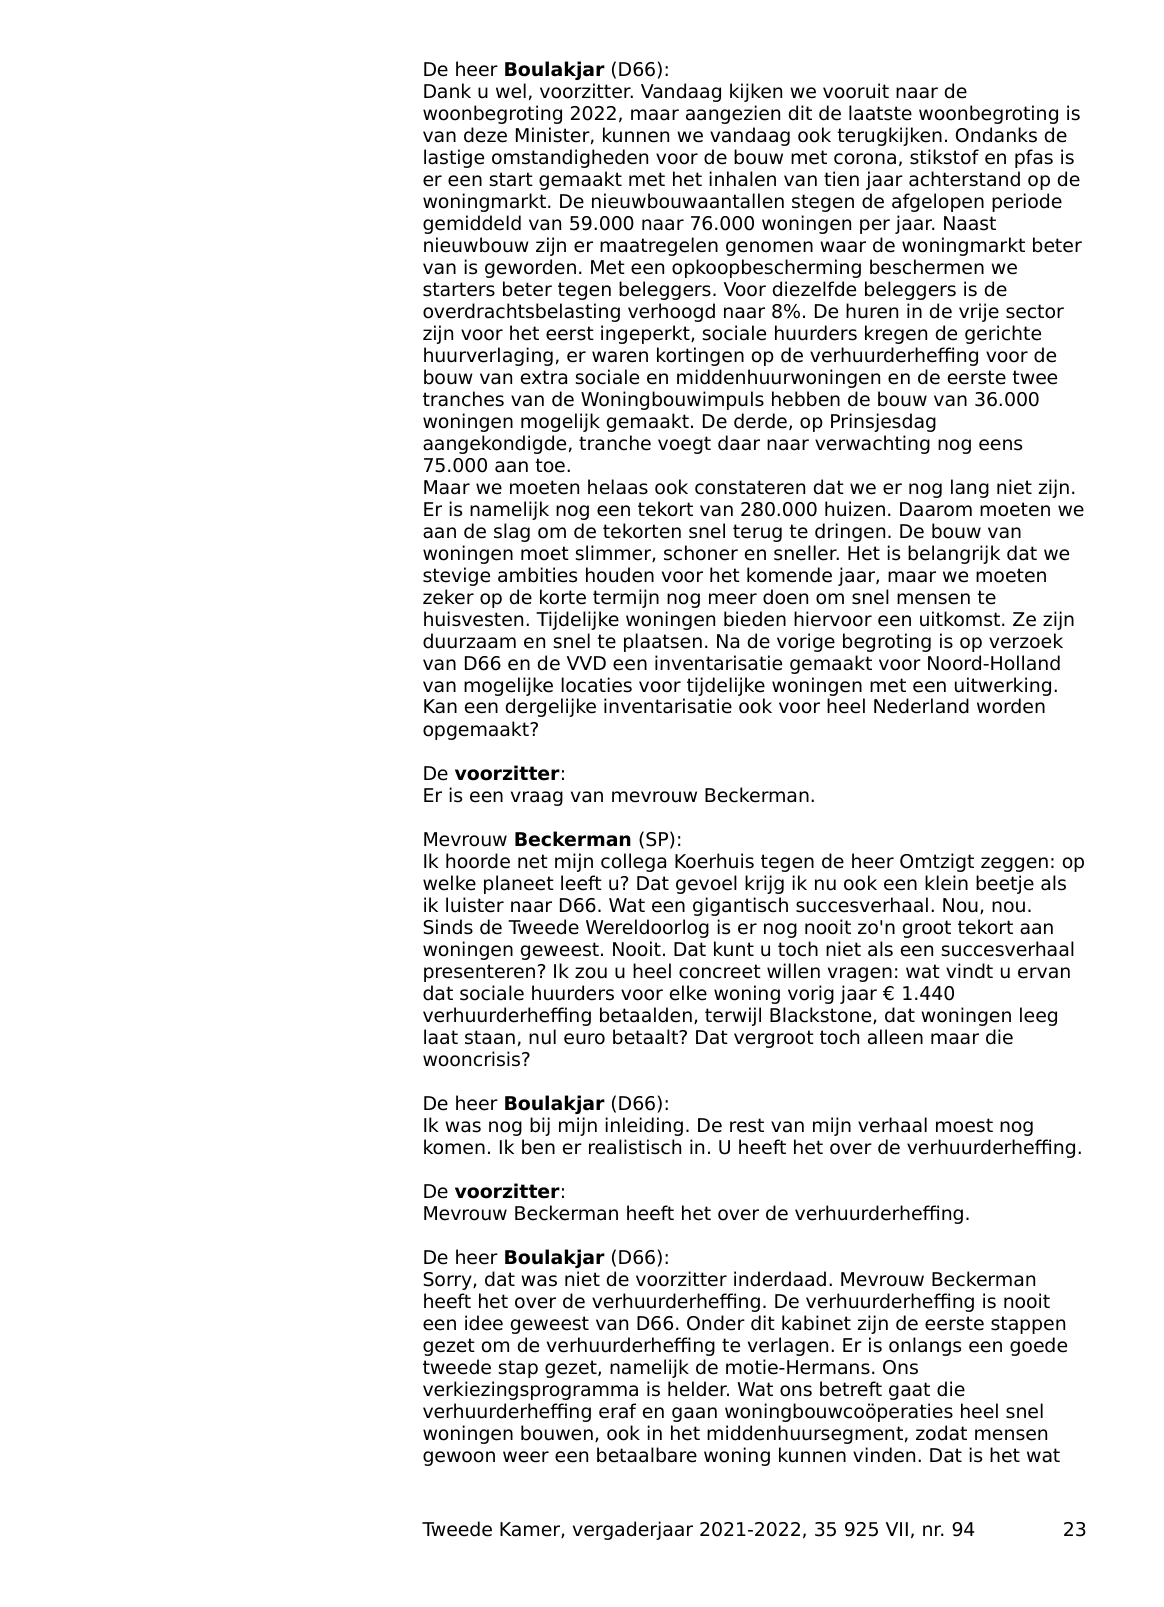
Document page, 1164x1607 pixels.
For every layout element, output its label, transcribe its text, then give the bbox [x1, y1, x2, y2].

text Maar we moeten helaas ook constateren dat we er nog lang niet zijn. Er is namelijk nog een tekort van 280.000 huizen. Daarom moeten we aan de slag om de tekorten snel terug te dringen. De bouw van woningen moet slimmer, schoner en sneller. Het is belangrijk dat we stevige ambities houden voor het komende jaar, maar we moeten zeker op de korte termijn nog meer doen om snel mensen te huisvesten. Tijdelijke woningen bieden hiervoor een uitkomst. Ze zijn duurzaam en snel te plaatsen. Na de vorige begroting is op verzoek van D66 en de VVD een inventarisatie gemaakt voor Noord-Holland van mogelijke locaties voor tijdelijke woningen met een uitwerking. Kan een dergelijke inventarisatie ook voor heel Nederland worden opgemaakt? [422, 477, 1087, 740]
text Sorry, dat was niet de voorzitter inderdaad. Mevrouw Beckerman heeft het over de verhuurderheffing. De verhuurderheffing is nooit een idee geweest van D66. Onder dit kabinet zijn de eerste stappen gezet om de verhuurderheffing te verlagen. Er is onlangs een goede tweede stap gezet, namelijk de motie-Hermans. Ons verkiezingsprogramma is helder. Wat ons betreft gaat die verhuurderheffing eraf en gaan woningbouwcoöperaties heel snel woningen bouwen, ook in het middenhuursegment, zodat mensen gewoon weer een betaalbare woning kunnen vinden. Dat is het wat [422, 1269, 1087, 1467]
text Er is een vraag van mevrouw Beckerman. [422, 784, 1087, 807]
text Ik was nog bij mijn inleiding. De rest van mijn verhaal moest nog komen. Ik ben er realistisch in. U heeft het over de verhuurderheffing. [422, 1115, 1087, 1159]
text De heer Boulakjar (D66): [422, 1247, 1087, 1269]
text Mevrouw Beckerman (SP): [422, 829, 1087, 851]
text Mevrouw Beckerman heeft het over de verhuurderheffing. [422, 1203, 1087, 1225]
text Ik hoorde net mijn collega Koerhuis tegen de heer Omtzigt zeggen: op welke planeet leeft u? Dat gevoel krijg ik nu ook een klein beetje als ik luister naar D66. Wat een gigantisch succesverhaal. Nou, nou. Sinds de Tweede Wereldoorlog is er nog nooit zo'n groot tekort aan woningen geweest. Nooit. Dat kunt u toch niet als een succesverhaal presenteren? Ik zou u heel concreet willen vragen: wat vindt u ervan dat sociale huurders voor elke woning vorig jaar € 1.440 verhuurderheffing betaalden, terwijl Blackstone, dat woningen leeg laat staan, nul euro betaalt? Dat vergroot toch alleen maar die wooncrisis? [422, 851, 1087, 1071]
text Dank u wel, voorzitter. Vandaag kijken we vooruit naar de woonbegroting 2022, maar aangezien dit de laatste woonbegroting is van deze Minister, kunnen we vandaag ook terugkijken. Ondanks de lastige omstandigheden voor de bouw met corona, stikstof en pfas is er een start gemaakt met het inhalen van tien jaar achterstand op de woningmarkt. De nieuwbouwaantallen stegen de afgelopen periode gemiddeld van 59.000 naar 76.000 woningen per jaar. Naast nieuwbouw zijn er maatregelen genomen waar de woningmarkt beter van is geworden. Met een opkoopbescherming beschermen we starters beter tegen beleggers. Voor diezelfde beleggers is de overdrachtsbelasting verhoogd naar 8%. De huren in de vrije sector zijn voor het eerst ingeperkt, sociale huurders kregen de gerichte huurverlaging, er waren kortingen op de verhuurderheffing voor de bouw van extra sociale en middenhuurwoningen en de eerste twee tranches van de Woningbouwimpuls hebben de bouw van 36.000 woningen mogelijk gemaakt. De derde, op Prinsjesdag aangekondigde, tranche voegt daar naar verwachting nog eens 75.000 aan toe. [422, 81, 1087, 477]
text De voorzitter: [422, 1181, 1087, 1203]
text De voorzitter: [422, 763, 1087, 784]
text De heer Boulakjar (D66): [422, 1093, 1087, 1115]
text De heer Boulakjar (D66): [422, 59, 1087, 81]
